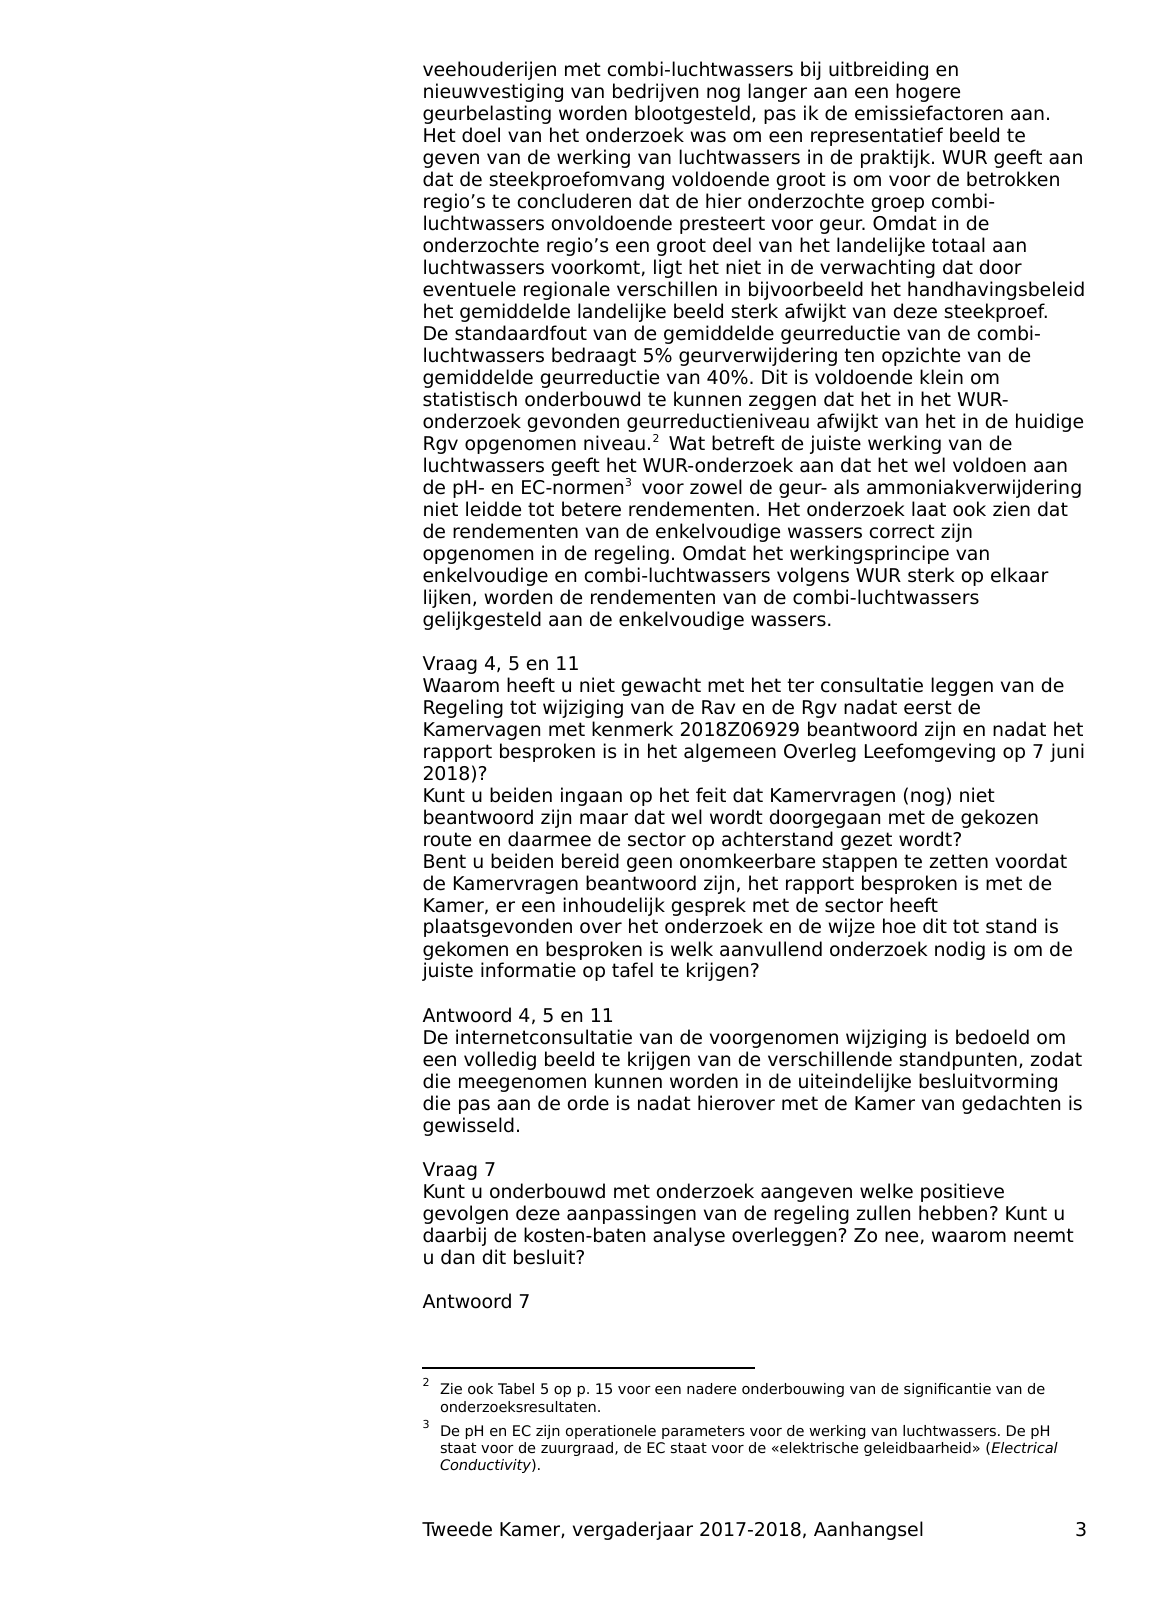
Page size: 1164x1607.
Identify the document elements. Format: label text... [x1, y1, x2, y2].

text De internetconsultatie van de voorgenomen wijziging is bedoeld om een volledig beeld te krijgen van de verschillende standpunten, zodat die meegenomen kunnen worden in de uiteindelijke besluitvorming die pas aan de orde is nadat hierover met de Kamer van gedachten is gewisseld. [422, 1027, 1087, 1136]
text veehouderijen met combi-luchtwassers bij uitbreiding en nieuwvestiging van bedrijven nog langer aan een hogere geurbelasting worden blootgesteld, pas ik de emissiefactoren aan. [422, 59, 1087, 125]
text Bent u beiden bereid geen onomkeerbare stappen te zetten voordat de Kamervragen beantwoord zijn, het rapport besproken is met de Kamer, er een inhoudelijk gesprek met de sector heeft plaatsgevonden over het onderzoek en de wijze hoe dit tot stand is gekomen en besproken is welk aanvullend onderzoek nodig is om de juiste informatie op tafel te krijgen? [422, 851, 1087, 982]
text Het doel van het onderzoek was om een representatief beeld te geven van de werking van luchtwassers in de praktijk. WUR geeft aan dat de steekproefomvang voldoende groot is om voor de betrokken regio’s te concluderen dat de hier onderzochte groep combi-luchtwassers onvoldoende presteert voor geur. Omdat in de onderzochte regio’s een groot deel van het landelijke totaal aan luchtwassers voorkomt, ligt het niet in de verwachting dat door eventuele regionale verschillen in bijvoorbeeld het handhavingsbeleid het gemiddelde landelijke beeld sterk afwijkt van deze steekproef. [422, 125, 1087, 323]
text Vraag 7 [422, 1159, 1087, 1181]
text Vraag 4, 5 en 11 [422, 653, 1087, 675]
text Zie ook Tabel 5 op p. 15 voor een nadere onderbouwing van de significantie van de onderzoeksresultaten. [422, 1377, 1087, 1416]
text Antwoord 7 [422, 1291, 1087, 1313]
text Antwoord 4, 5 en 11 [422, 1004, 1087, 1027]
text Kunt u beiden ingaan op het feit dat Kamervragen (nog) niet beantwoord zijn maar dat wel wordt doorgegaan met de gekozen route en daarmee de sector op achterstand gezet wordt? [422, 784, 1087, 851]
text De standaardfout van de gemiddelde geurreductie van de combi-luchtwassers bedraagt 5% geurverwijdering ten opzichte van de gemiddelde geurreductie van 40%. Dit is voldoende klein om statistisch onderbouwd te kunnen zeggen dat het in het WUR-onderzoek gevonden geurreductieniveau afwijkt van het in de huidige Rgv opgenomen niveau. Wat betreft de juiste werking van de luchtwassers geeft het WUR-onderzoek aan dat het wel voldoen aan de pH- en EC-normen voor zowel de geur- als ammoniakverwijdering niet leidde tot betere rendementen. Het onderzoek laat ook zien dat de rendementen van de enkelvoudige wassers correct zijn opgenomen in de regeling. Omdat het werkingsprincipe van enkelvoudige en combi-luchtwassers volgens WUR sterk op elkaar lijken, worden de rendementen van de combi-luchtwassers gelijkgesteld aan de enkelvoudige wassers. [422, 323, 1087, 631]
text De pH en EC zijn operationele parameters voor de werking van luchtwassers. De pH staat voor de zuurgraad, de EC staat voor de «elektrische geleidbaarheid» (Electrical Conductivity). [422, 1418, 1087, 1474]
text Kunt u onderbouwd met onderzoek aangeven welke positieve gevolgen deze aanpassingen van de regeling zullen hebben? Kunt u daarbij de kosten-baten analyse overleggen? Zo nee, waarom neemt u dan dit besluit? [422, 1181, 1087, 1268]
text Waarom heeft u niet gewacht met het ter consultatie leggen van de Regeling tot wijziging van de Rav en de Rgv nadat eerst de Kamervagen met kenmerk 2018Z06929 beantwoord zijn en nadat het rapport besproken is in het algemeen Overleg Leefomgeving op 7 juni 2018)? [422, 675, 1087, 784]
